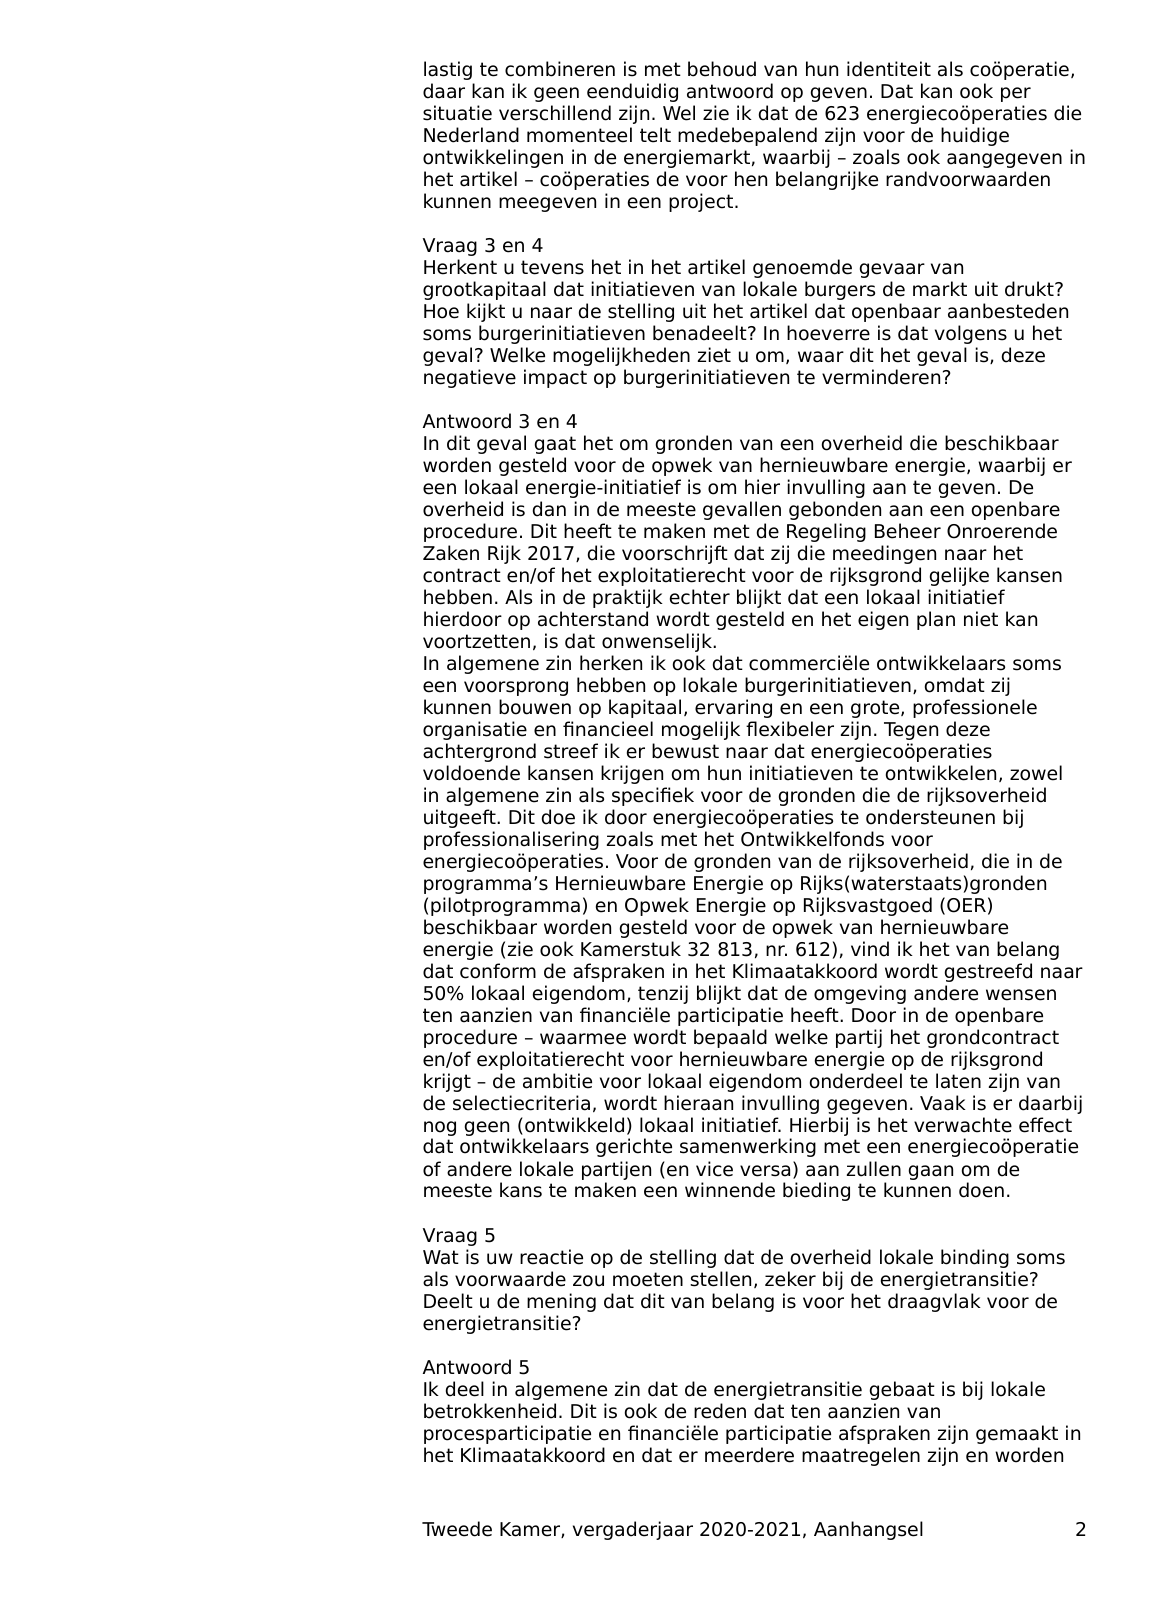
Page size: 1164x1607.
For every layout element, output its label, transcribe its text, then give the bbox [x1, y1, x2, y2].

text Hoe kijkt u naar de stelling uit het artikel dat openbaar aanbesteden soms burgerinitiatieven benadeelt? In hoeverre is dat volgens u het geval? Welke mogelijkheden ziet u om, waar dit het geval is, deze negatieve impact op burgerinitiatieven te verminderen? [422, 301, 1087, 389]
text Antwoord 3 en 4 [422, 411, 1087, 433]
text Ik deel in algemene zin dat de energietransitie gebaat is bij lokale betrokkenheid. Dit is ook de reden dat ten aanzien van procesparticipatie en financiële participatie afspraken zijn gemaakt in het Klimaatakkoord en dat er meerdere maatregelen zijn en worden [422, 1379, 1087, 1467]
text Vraag 3 en 4 [422, 235, 1087, 257]
text In algemene zin herken ik ook dat commerciële ontwikkelaars soms een voorsprong hebben op lokale burgerinitiatieven, omdat zij kunnen bouwen op kapitaal, ervaring en een grote, professionele organisatie en financieel mogelijk flexibeler zijn. Tegen deze achtergrond streef ik er bewust naar dat energiecoöperaties voldoende kansen krijgen om hun initiatieven te ontwikkelen, zowel in algemene zin als specifiek voor de gronden die de rijksoverheid uitgeeft. Dit doe ik door energiecoöperaties te ondersteunen bij professionalisering zoals met het Ontwikkelfonds voor energiecoöperaties. Voor de gronden van de rijksoverheid, die in de programma’s Hernieuwbare Energie op Rijks(waterstaats)gronden (pilotprogramma) en Opwek Energie op Rijksvastgoed (OER) beschikbaar worden gesteld voor de opwek van hernieuwbare energie (zie ook Kamerstuk 32 813, nr. 612), vind ik het van belang dat conform de afspraken in het Klimaatakkoord wordt gestreefd naar 50% lokaal eigendom, tenzij blijkt dat de omgeving andere wensen ten aanzien van financiële participatie heeft. Door in de openbare procedure – waarmee wordt bepaald welke partij het grondcontract en/of exploitatierecht voor hernieuwbare energie op de rijksgrond krijgt – de ambitie voor lokaal eigendom onderdeel te laten zijn van de selectiecriteria, wordt hieraan invulling gegeven. Vaak is er daarbij nog geen (ontwikkeld) lokaal initiatief. Hierbij is het verwachte effect dat ontwikkelaars gerichte samenwerking met een energiecoöperatie of andere lokale partijen (en vice versa) aan zullen gaan om de meeste kans te maken een winnende bieding te kunnen doen. [422, 653, 1087, 1202]
text Wat is uw reactie op de stelling dat de overheid lokale binding soms als voorwaarde zou moeten stellen, zeker bij de energietransitie? Deelt u de mening dat dit van belang is voor het draagvlak voor de energietransitie? [422, 1247, 1087, 1334]
text Antwoord 5 [422, 1357, 1087, 1379]
text lastig te combineren is met behoud van hun identiteit als coöperatie, daar kan ik geen eenduidig antwoord op geven. Dat kan ook per situatie verschillend zijn. Wel zie ik dat de 623 energiecoöperaties die Nederland momenteel telt medebepalend zijn voor de huidige ontwikkelingen in de energiemarkt, waarbij – zoals ook aangegeven in het artikel – coöperaties de voor hen belangrijke randvoorwaarden kunnen meegeven in een project. [422, 59, 1087, 213]
text In dit geval gaat het om gronden van een overheid die beschikbaar worden gesteld voor de opwek van hernieuwbare energie, waarbij er een lokaal energie-initiatief is om hier invulling aan te geven. De overheid is dan in de meeste gevallen gebonden aan een openbare procedure. Dit heeft te maken met de Regeling Beheer Onroerende Zaken Rijk 2017, die voorschrijft dat zij die meedingen naar het contract en/of het exploitatierecht voor de rijksgrond gelijke kansen hebben. Als in de praktijk echter blijkt dat een lokaal initiatief hierdoor op achterstand wordt gesteld en het eigen plan niet kan voortzetten, is dat onwenselijk. [422, 433, 1087, 653]
text Vraag 5 [422, 1224, 1087, 1247]
text Herkent u tevens het in het artikel genoemde gevaar van grootkapitaal dat initiatieven van lokale burgers de markt uit drukt? [422, 257, 1087, 301]
